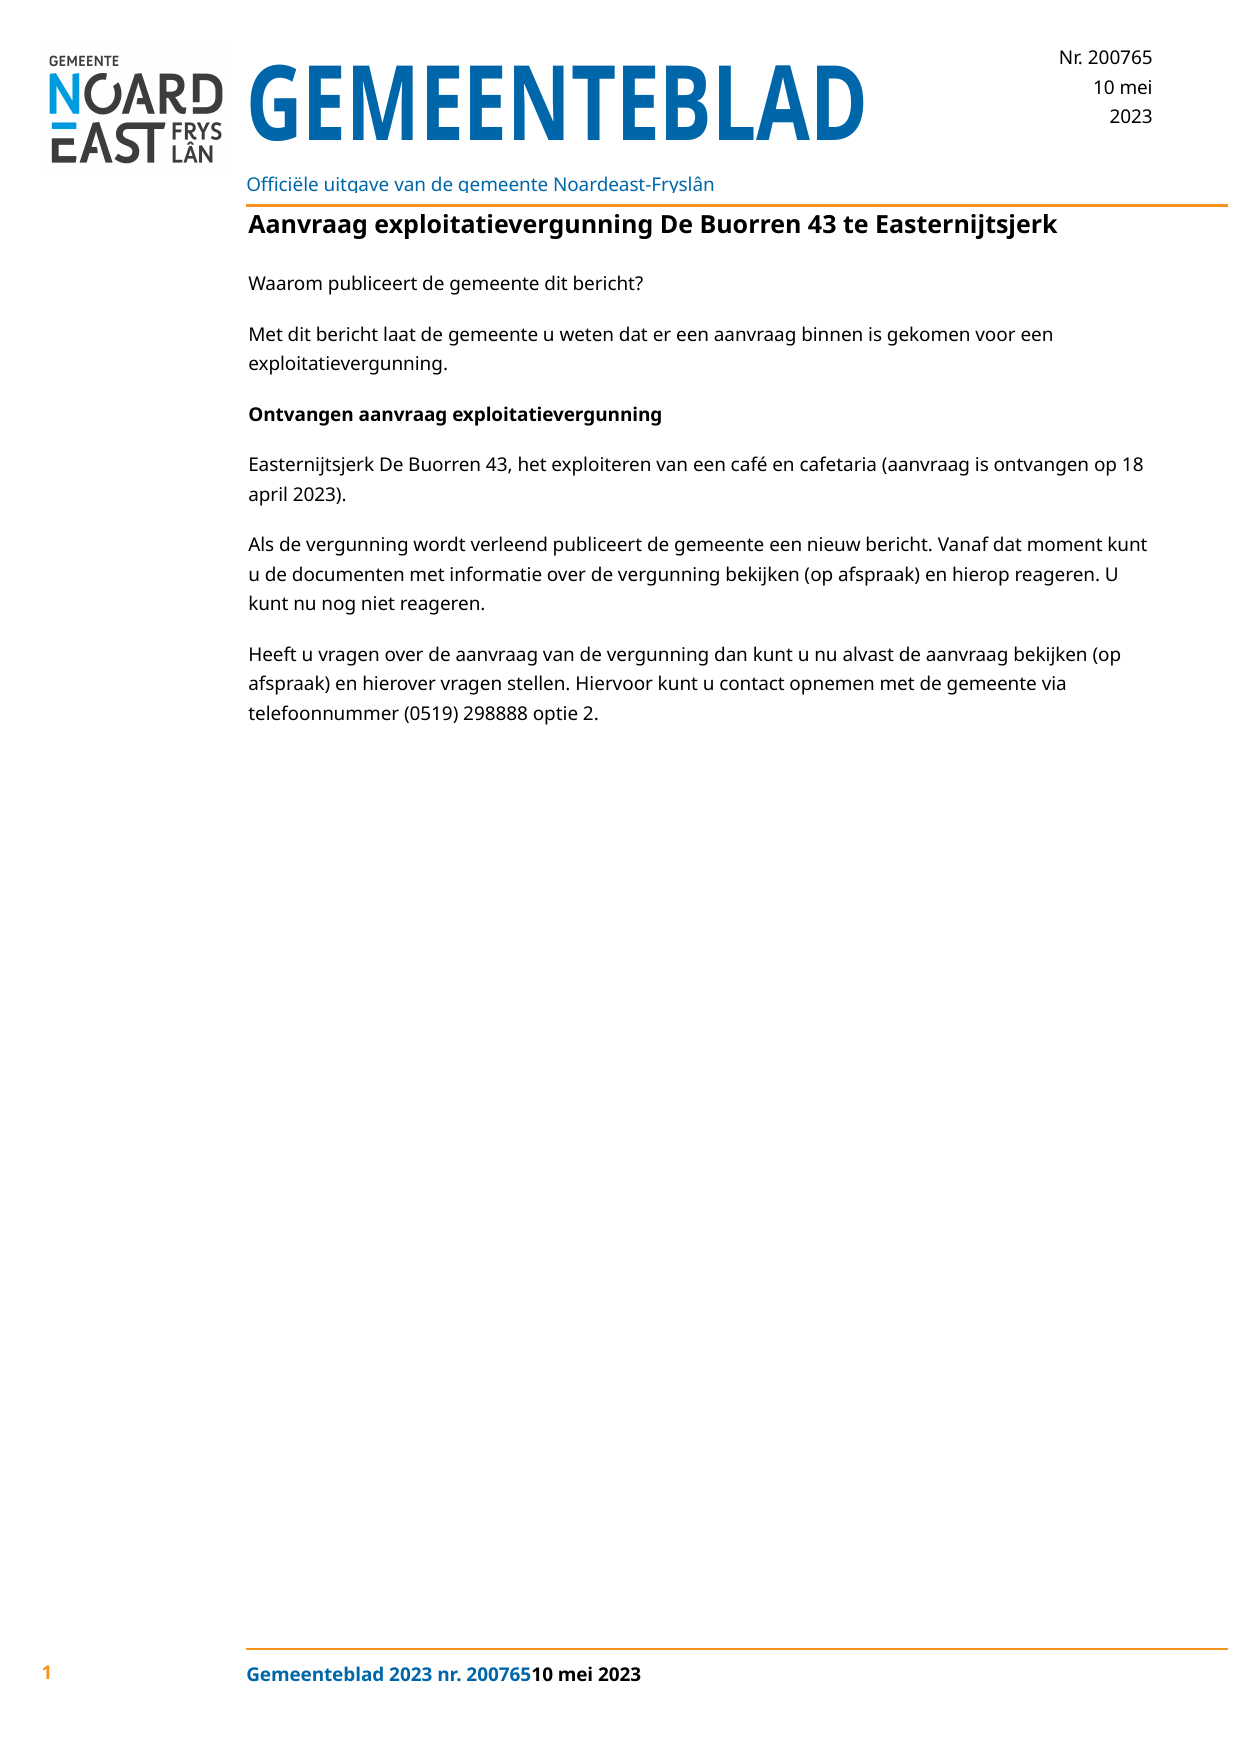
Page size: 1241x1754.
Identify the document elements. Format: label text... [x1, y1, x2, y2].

picture [41, 47, 231, 172]
text Ontvangen aanvraag exploitatievergunning [248, 401, 1152, 426]
text Als de vergunning wordt verleend publiceert de gemeente een nieuw bericht. Vanaf dat moment kunt u de documenten met informatie over de vergunning bekijken (op afspraak) en hierop reageren. U kunt nu nog niet reageren. [248, 531, 1152, 616]
text Waarom publiceert de gemeente dit bericht? [248, 270, 1152, 296]
text Met dit bericht laat de gemeente u weten dat er een aanvraag binnen is gekomen voor een exploitatievergunning. [248, 321, 1152, 376]
text Easternijtsjerk De Buorren 43, het exploiteren van een café en cafetaria (aanvraag is ontvangen op 18 april 2023). [248, 451, 1152, 506]
text Heeft u vragen over de aanvraag van de vergunning dan kunt u nu alvast de aanvraag bekijken (op afspraak) en hierover vragen stellen. Hiervoor kunt u contact opnemen met de gemeente via telefoonnummer (0519) 298888 optie 2. [248, 641, 1152, 726]
text Aanvraag exploitatievergunning De Buorren 43 te Easternijtsjerk [248, 207, 1152, 241]
